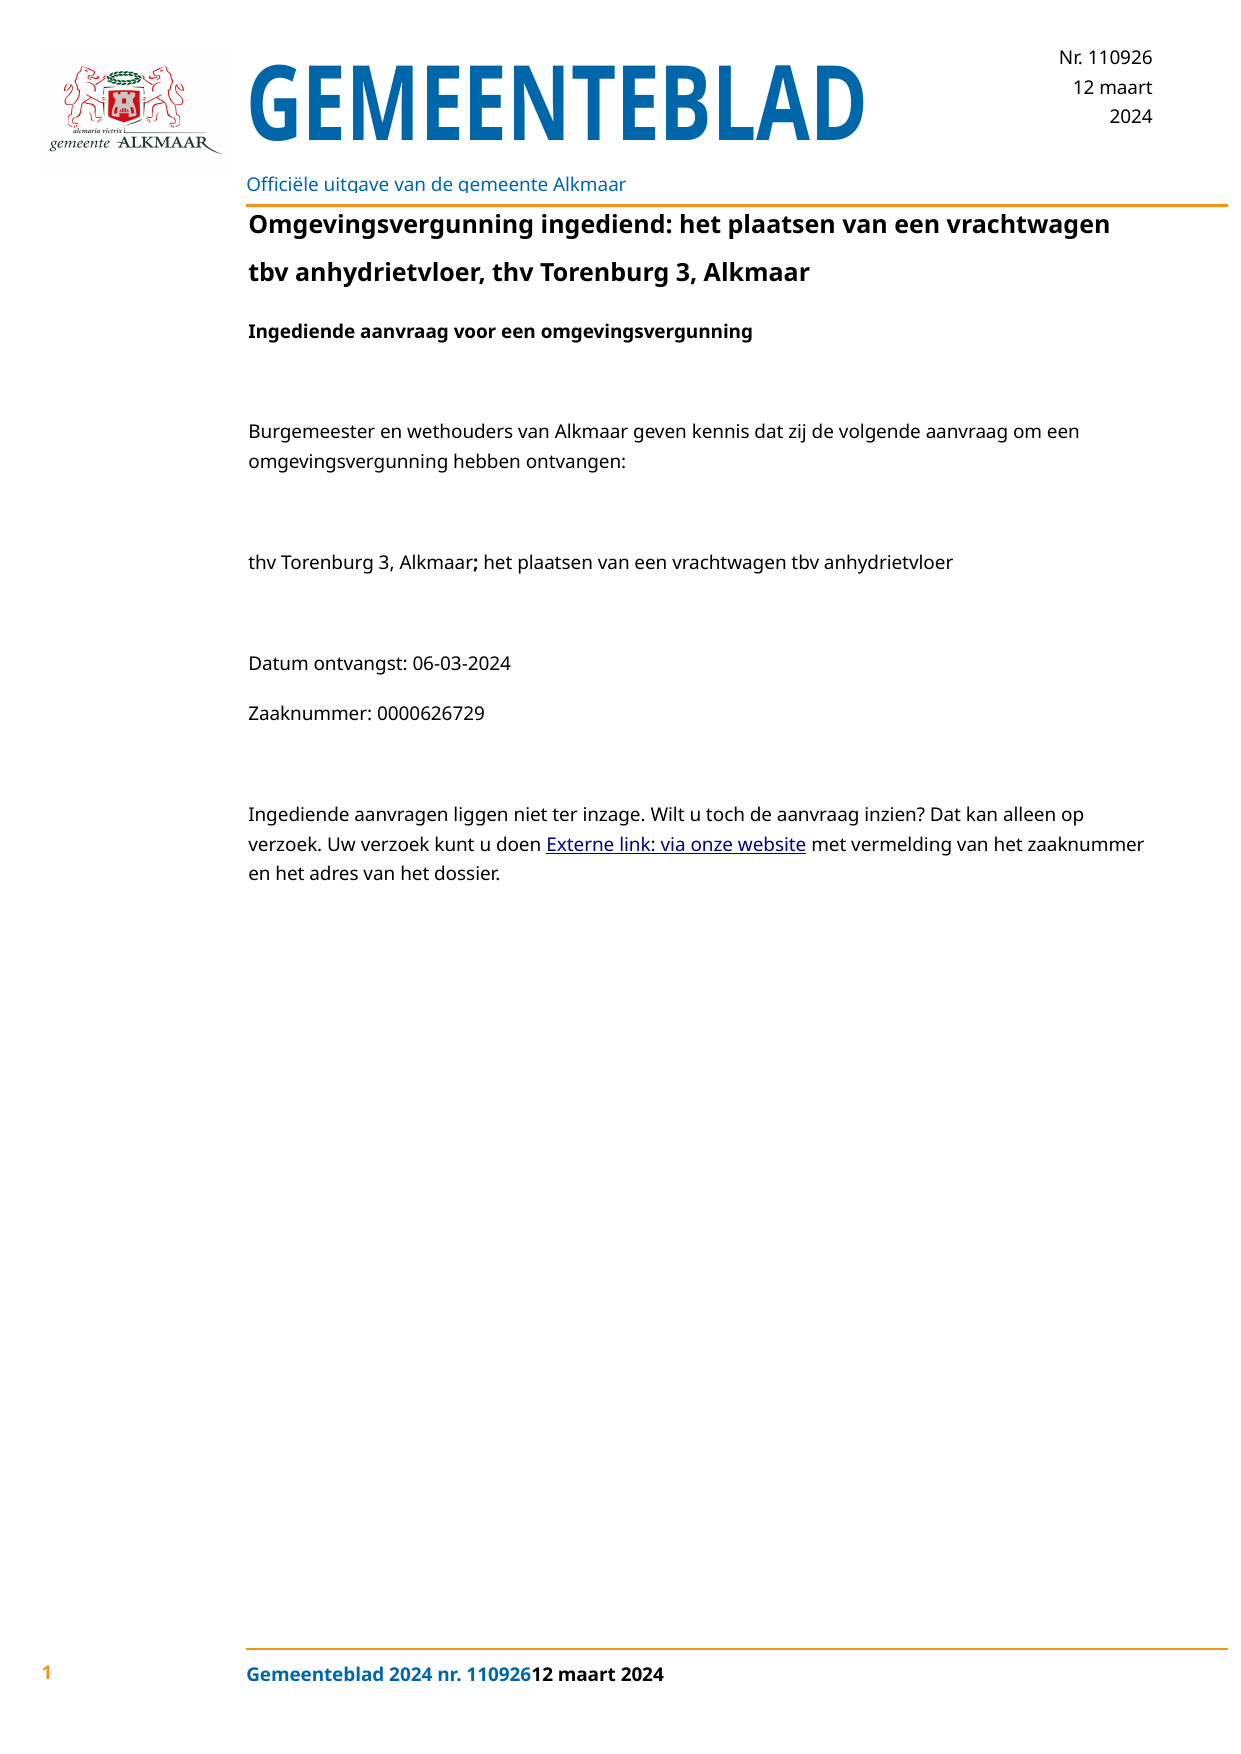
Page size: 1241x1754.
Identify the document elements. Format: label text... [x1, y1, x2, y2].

text Ingediende aanvragen liggen niet ter inzage. Wilt u toch de aanvraag inzien? Dat kan alleen op verzoek. Uw verzoek kunt u doen Externe link: via onze website met vermelding van het zaaknummer en het adres van het dossier. [248, 801, 1152, 886]
text Ingediende aanvraag voor een omgevingsvergunning [248, 318, 1152, 344]
text thv Torenburg 3, Alkmaar; het plaatsen van een vrachtwagen tbv anhydrietvloer [248, 549, 1152, 575]
text Omgevingsvergunning ingediend: het plaatsen van een vrachtwagen tbv anhydrietvloer, thv Torenburg 3, Alkmaar [248, 207, 1152, 288]
picture [41, 47, 231, 172]
text Burgemeester en wethouders van Alkmaar geven kennis dat zij de volgende aanvraag om een omgevingsvergunning hebben ontvangen: [248, 419, 1152, 474]
text Datum ontvangst: 06-03-2024 [248, 650, 1152, 676]
text Zaaknummer: 0000626729 [248, 700, 1152, 726]
